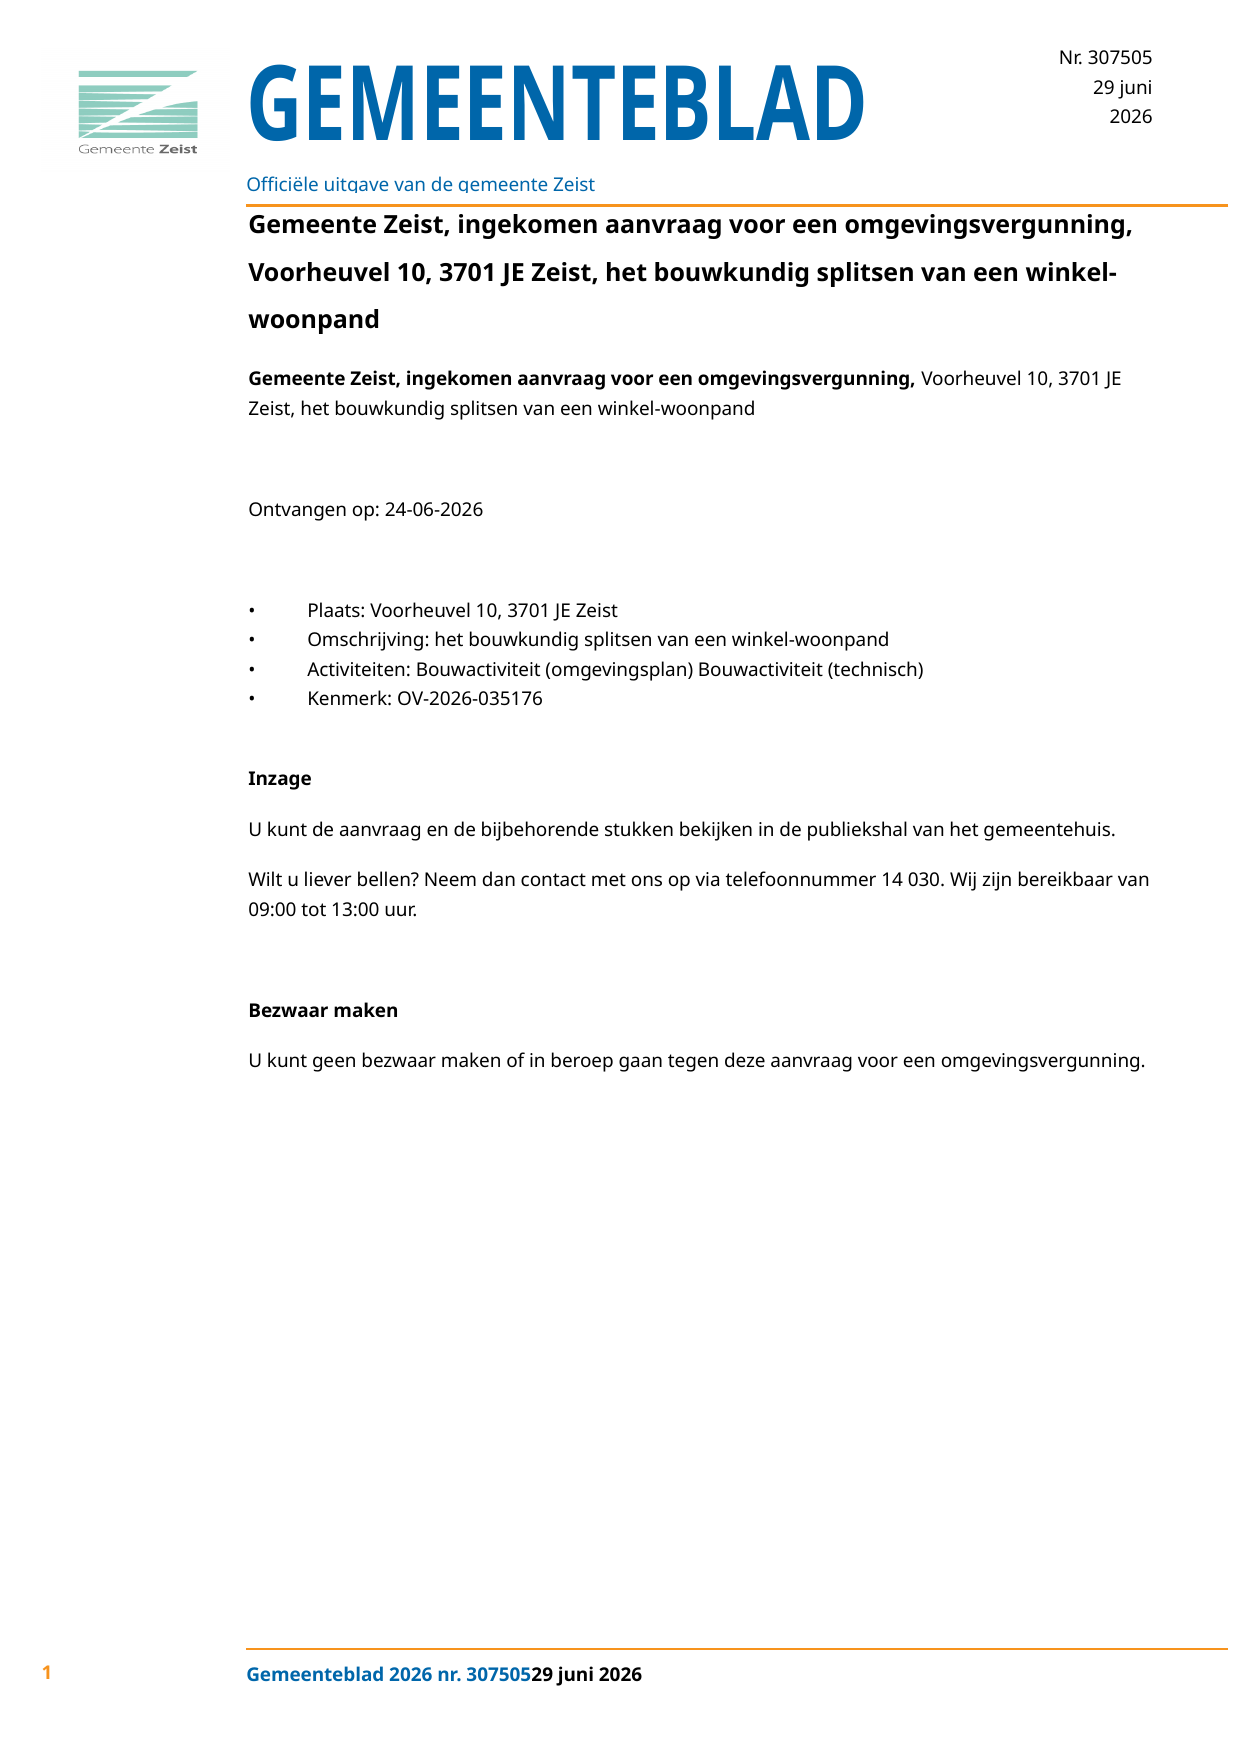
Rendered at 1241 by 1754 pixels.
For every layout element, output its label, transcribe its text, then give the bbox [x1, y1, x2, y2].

text Wilt u liever bellen? Neem dan contact met ons op via telefoonnummer 14 030. Wij zijn bereikbaar van 09:00 tot 13:00 uur. [248, 866, 1152, 922]
text U kunt geen bezwaar maken of in beroep gaan tegen deze aanvraag voor een omgevingsvergunning. [248, 1047, 1152, 1073]
picture [41, 47, 231, 172]
text Gemeente Zeist, ingekomen aanvraag voor een omgevingsvergunning, Voorheuvel 10, 3701 JE Zeist, het bouwkundig splitsen van een winkel-woonpand [248, 207, 1152, 336]
list Omschrijving: het bouwkundig splitsen van een winkel-woonpand [248, 626, 1152, 652]
list Activiteiten: Bouwactiviteit (omgevingsplan) Bouwactiviteit (technisch) [248, 656, 1152, 682]
list Plaats: Voorheuvel 10, 3701 JE Zeist [248, 597, 1152, 622]
list Kenmerk: OV-2026-035176 [248, 686, 1152, 711]
text Inzage [248, 766, 1152, 791]
text Bezwaar maken [248, 997, 1152, 1022]
text Ontvangen op: 24-06-2026 [248, 496, 1152, 522]
text U kunt de aanvraag en de bijbehorende stukken bekijken in de publiekshal van het gemeentehuis. [248, 816, 1152, 842]
text Gemeente Zeist, ingekomen aanvraag voor een omgevingsvergunning, Voorheuvel 10, 3701 JE Zeist, het bouwkundig splitsen van een winkel-woonpand [248, 366, 1152, 421]
